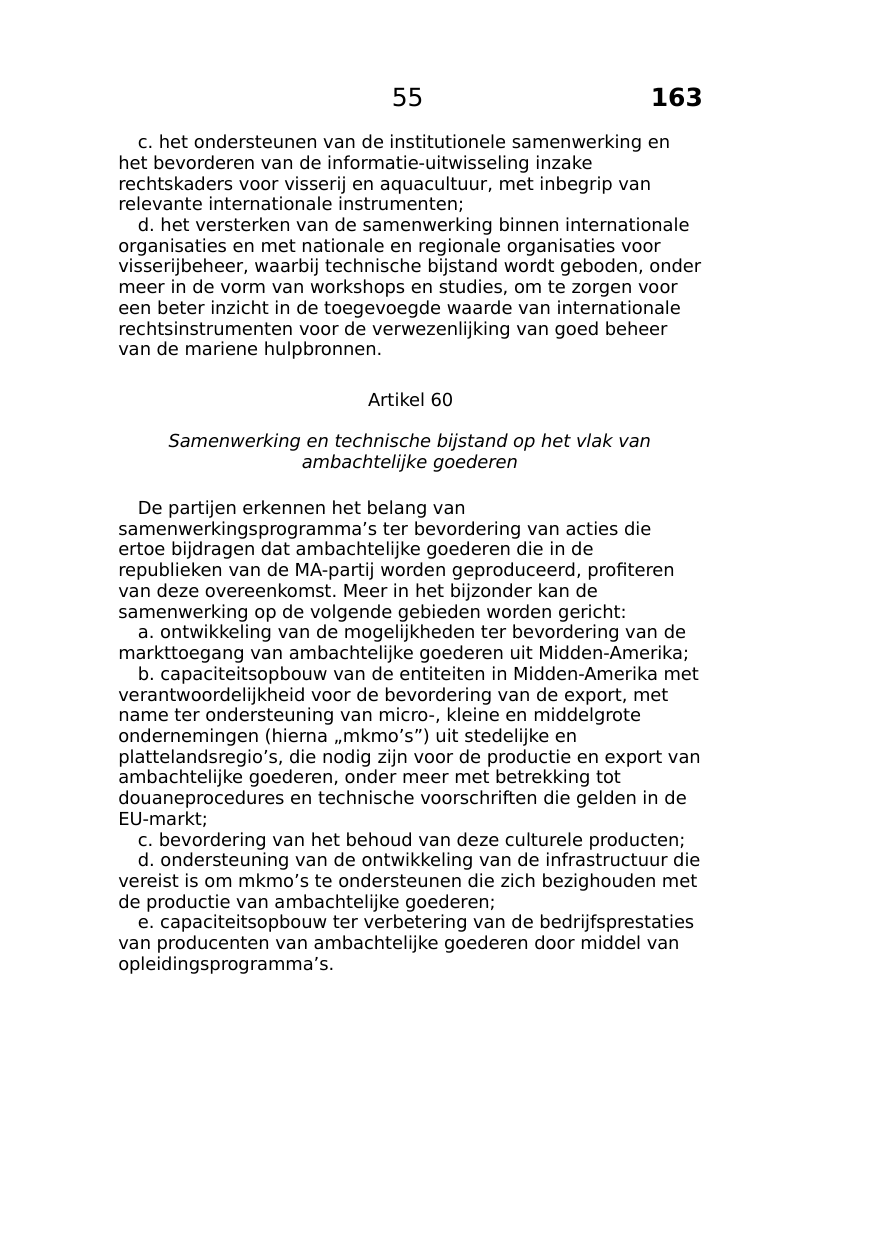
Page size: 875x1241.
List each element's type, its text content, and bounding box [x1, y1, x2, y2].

text c. bevordering van het behoud van deze culturele producten; [118, 829, 703, 850]
text d. het versterken van de samenwerking binnen internationale organisaties en met nationale en regionale organisaties voor visserijbeheer, waarbij technische bijstand wordt geboden, onder meer in de vorm van workshops en studies, om te zorgen voor een beter inzicht in de toegevoegde waarde van internationale rechtsinstrumenten voor de verwezenlijking van goed beheer van de mariene hulpbronnen. [118, 215, 703, 360]
text e. capaciteitsopbouw ter verbetering van de bedrijfsprestaties van producenten van ambachtelijke goederen door middel van opleidingsprogramma’s. [118, 912, 703, 974]
text b. capaciteitsopbouw van de entiteiten in Midden-Amerika met verantwoordelijkheid voor de bevordering van de export, met name ter ondersteuning van micro-, kleine en middelgrote ondernemingen (hierna „mkmo’s”) uit stedelijke en plattelandsregio’s, die nodig zijn voor de productie en export van ambachtelijke goederen, onder meer met betrekking tot douaneprocedures en technische voorschriften die gelden in de EU-markt; [118, 664, 703, 829]
subtitle Artikel 60 Samenwerking en technische bijstand op het vlak van ambachtelijke goederen [118, 390, 703, 473]
text d. ondersteuning van de ontwikkeling van de infrastructuur die vereist is om mkmo’s te ondersteunen die zich bezighouden met de productie van ambachtelijke goederen; [118, 850, 703, 912]
text a. ontwikkeling van de mogelijkheden ter bevordering van de markttoegang van ambachtelijke goederen uit Midden-Amerika; [118, 622, 703, 664]
text De partijen erkennen het belang van samenwerkingsprogramma’s ter bevordering van acties die ertoe bijdragen dat ambachtelijke goederen die in de republieken van de MA-partij worden geproduceerd, profiteren van deze overeenkomst. Meer in het bijzonder kan de samenwerking op de volgende gebieden worden gericht: [118, 498, 703, 622]
text c. het ondersteunen van de institutionele samenwerking en het bevorderen van de informatie-uitwisseling inzake rechtskaders voor visserij en aquacultuur, met inbegrip van relevante internationale instrumenten; [118, 132, 703, 215]
